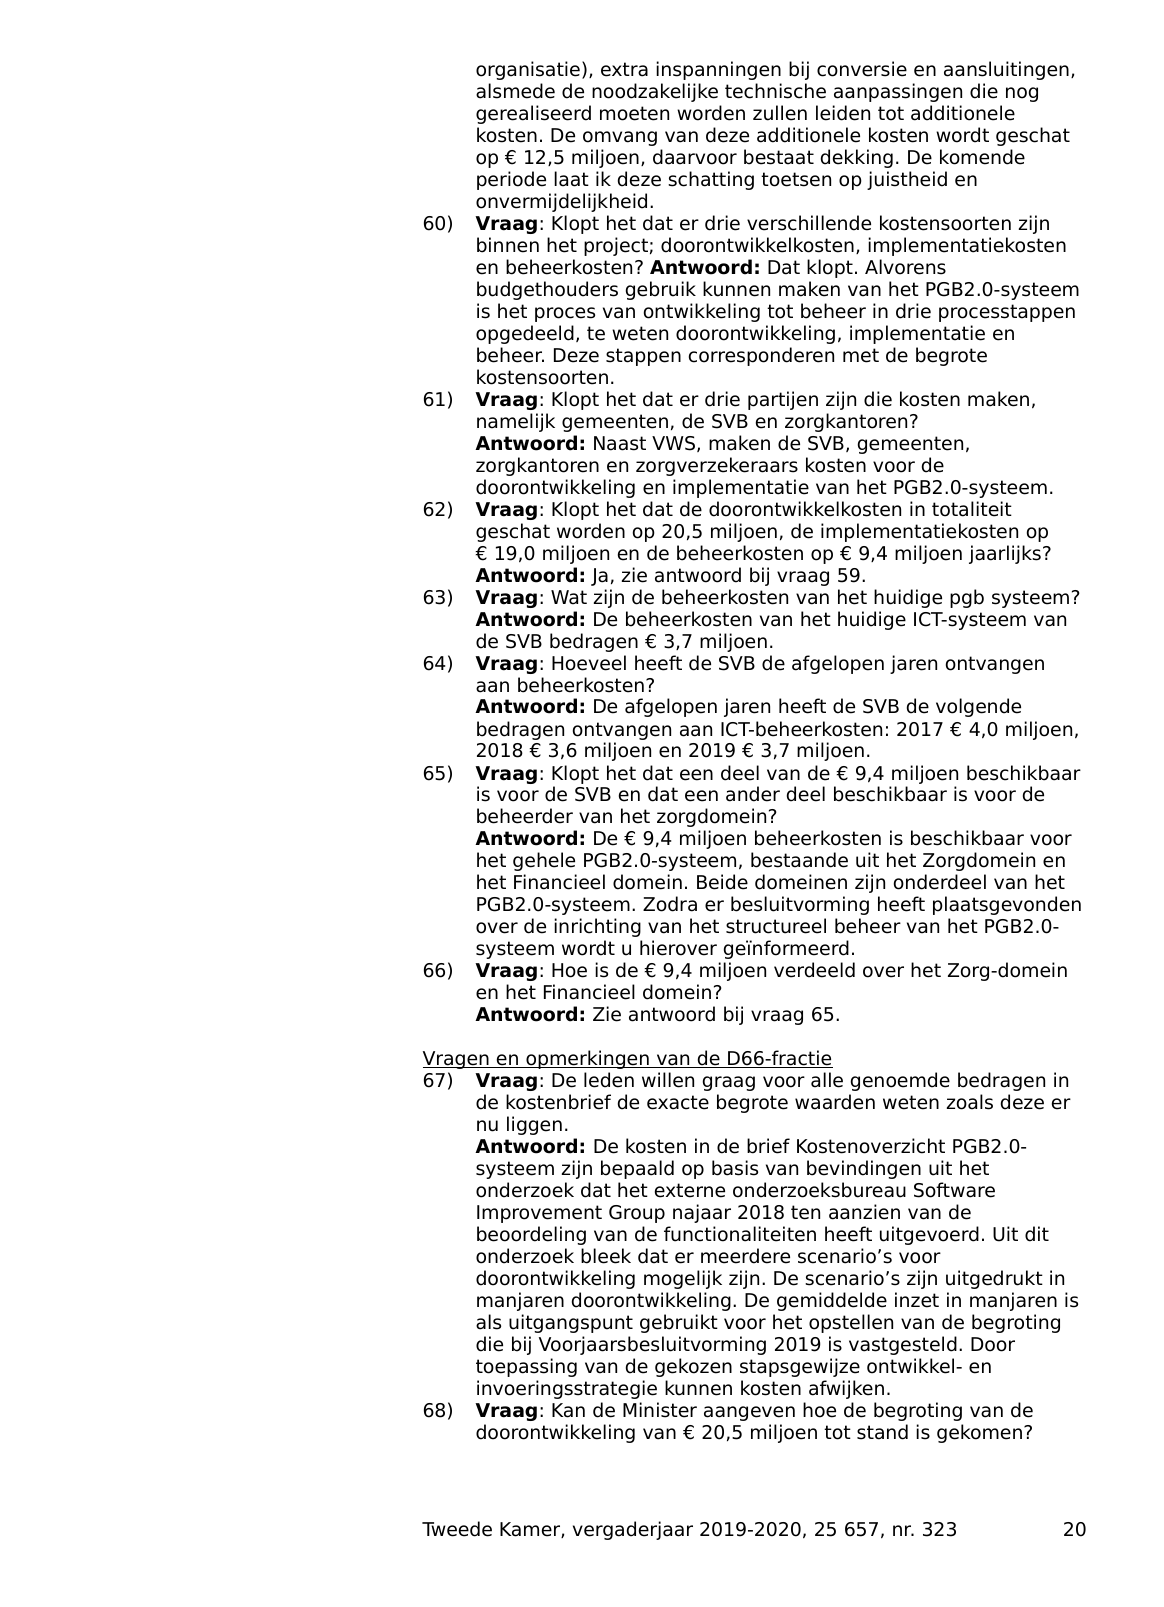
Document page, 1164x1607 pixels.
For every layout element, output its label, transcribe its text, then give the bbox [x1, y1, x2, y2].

text Antwoord: Zie antwoord bij vraag 65. [475, 1004, 1087, 1026]
text 62) Vraag: Klopt het dat de doorontwikkelkosten in totaliteit geschat worden op 20,5 miljoen, de implementatiekosten op € 19,0 miljoen en de beheerkosten op € 9,4 miljoen jaarlijks? [422, 499, 1087, 564]
text organisatie), extra inspanningen bij conversie en aansluitingen, alsmede de noodzakelijke technische aanpassingen die nog gerealiseerd moeten worden zullen leiden tot additionele kosten. De omvang van deze additionele kosten wordt geschat op € 12,5 miljoen, daarvoor bestaat dekking. De komende periode laat ik deze schatting toetsen op juistheid en onvermijdelijkheid. [475, 59, 1087, 213]
text 61) Vraag: Klopt het dat er drie partijen zijn die kosten maken, namelijk gemeenten, de SVB en zorgkantoren? [422, 389, 1087, 433]
text 67) Vraag: De leden willen graag voor alle genoemde bedragen in de kostenbrief de exacte begrote waarden weten zoals deze er nu liggen. [422, 1070, 1087, 1136]
text Antwoord: De kosten in de brief Kostenoverzicht PGB2.0-systeem zijn bepaald op basis van bevindingen uit het onderzoek dat het externe onderzoeksbureau Software Improvement Group najaar 2018 ten aanzien van de beoordeling van de functionaliteiten heeft uitgevoerd. Uit dit onderzoek bleek dat er meerdere scenario’s voor doorontwikkeling mogelijk zijn. De scenario’s zijn uitgedrukt in manjaren doorontwikkeling. De gemiddelde inzet in manjaren is als uitgangspunt gebruikt voor het opstellen van de begroting die bij Voorjaarsbesluitvorming 2019 is vastgesteld. Door toepassing van de gekozen stapsgewijze ontwikkel- en invoeringsstrategie kunnen kosten afwijken. [475, 1136, 1087, 1400]
text Antwoord: Naast VWS, maken de SVB, gemeenten, zorgkantoren en zorgverzekeraars kosten voor de doorontwikkeling en implementatie van het PGB2.0-systeem. [475, 433, 1087, 499]
text 66) Vraag: Hoe is de € 9,4 miljoen verdeeld over het Zorg-domein en het Financieel domein? [422, 960, 1087, 1004]
text Antwoord: De beheerkosten van het huidige ICT-systeem van de SVB bedragen € 3,7 miljoen. [475, 608, 1087, 652]
subtitle Vragen en opmerkingen van de D66-fractie [422, 1048, 1087, 1070]
text 63) Vraag: Wat zijn de beheerkosten van het huidige pgb systeem? [422, 587, 1087, 608]
text 65) Vraag: Klopt het dat een deel van de € 9,4 miljoen beschikbaar is voor de SVB en dat een ander deel beschikbaar is voor de beheerder van het zorgdomein? [422, 762, 1087, 828]
text Antwoord: De afgelopen jaren heeft de SVB de volgende bedragen ontvangen aan ICT-beheerkosten: 2017 € 4,0 miljoen, 2018 € 3,6 miljoen en 2019 € 3,7 miljoen. [475, 696, 1087, 762]
text 60) Vraag: Klopt het dat er drie verschillende kostensoorten zijn binnen het project; doorontwikkelkosten, implementatiekosten en beheerkosten? Antwoord: Dat klopt. Alvorens budgethouders gebruik kunnen maken van het PGB2.0-systeem is het proces van ontwikkeling tot beheer in drie processtappen opgedeeld, te weten doorontwikkeling, implementatie en beheer. Deze stappen corresponderen met de begrote kostensoorten. [422, 213, 1087, 389]
text 64) Vraag: Hoeveel heeft de SVB de afgelopen jaren ontvangen aan beheerkosten? [422, 652, 1087, 696]
text Antwoord: De € 9,4 miljoen beheerkosten is beschikbaar voor het gehele PGB2.0-systeem, bestaande uit het Zorgdomein en het Financieel domein. Beide domeinen zijn onderdeel van het PGB2.0-systeem. Zodra er besluitvorming heeft plaatsgevonden over de inrichting van het structureel beheer van het PGB2.0-systeem wordt u hierover geïnformeerd. [475, 828, 1087, 960]
text 68) Vraag: Kan de Minister aangeven hoe de begroting van de doorontwikkeling van € 20,5 miljoen tot stand is gekomen? [422, 1400, 1087, 1444]
text Antwoord: Ja, zie antwoord bij vraag 59. [475, 564, 1087, 587]
